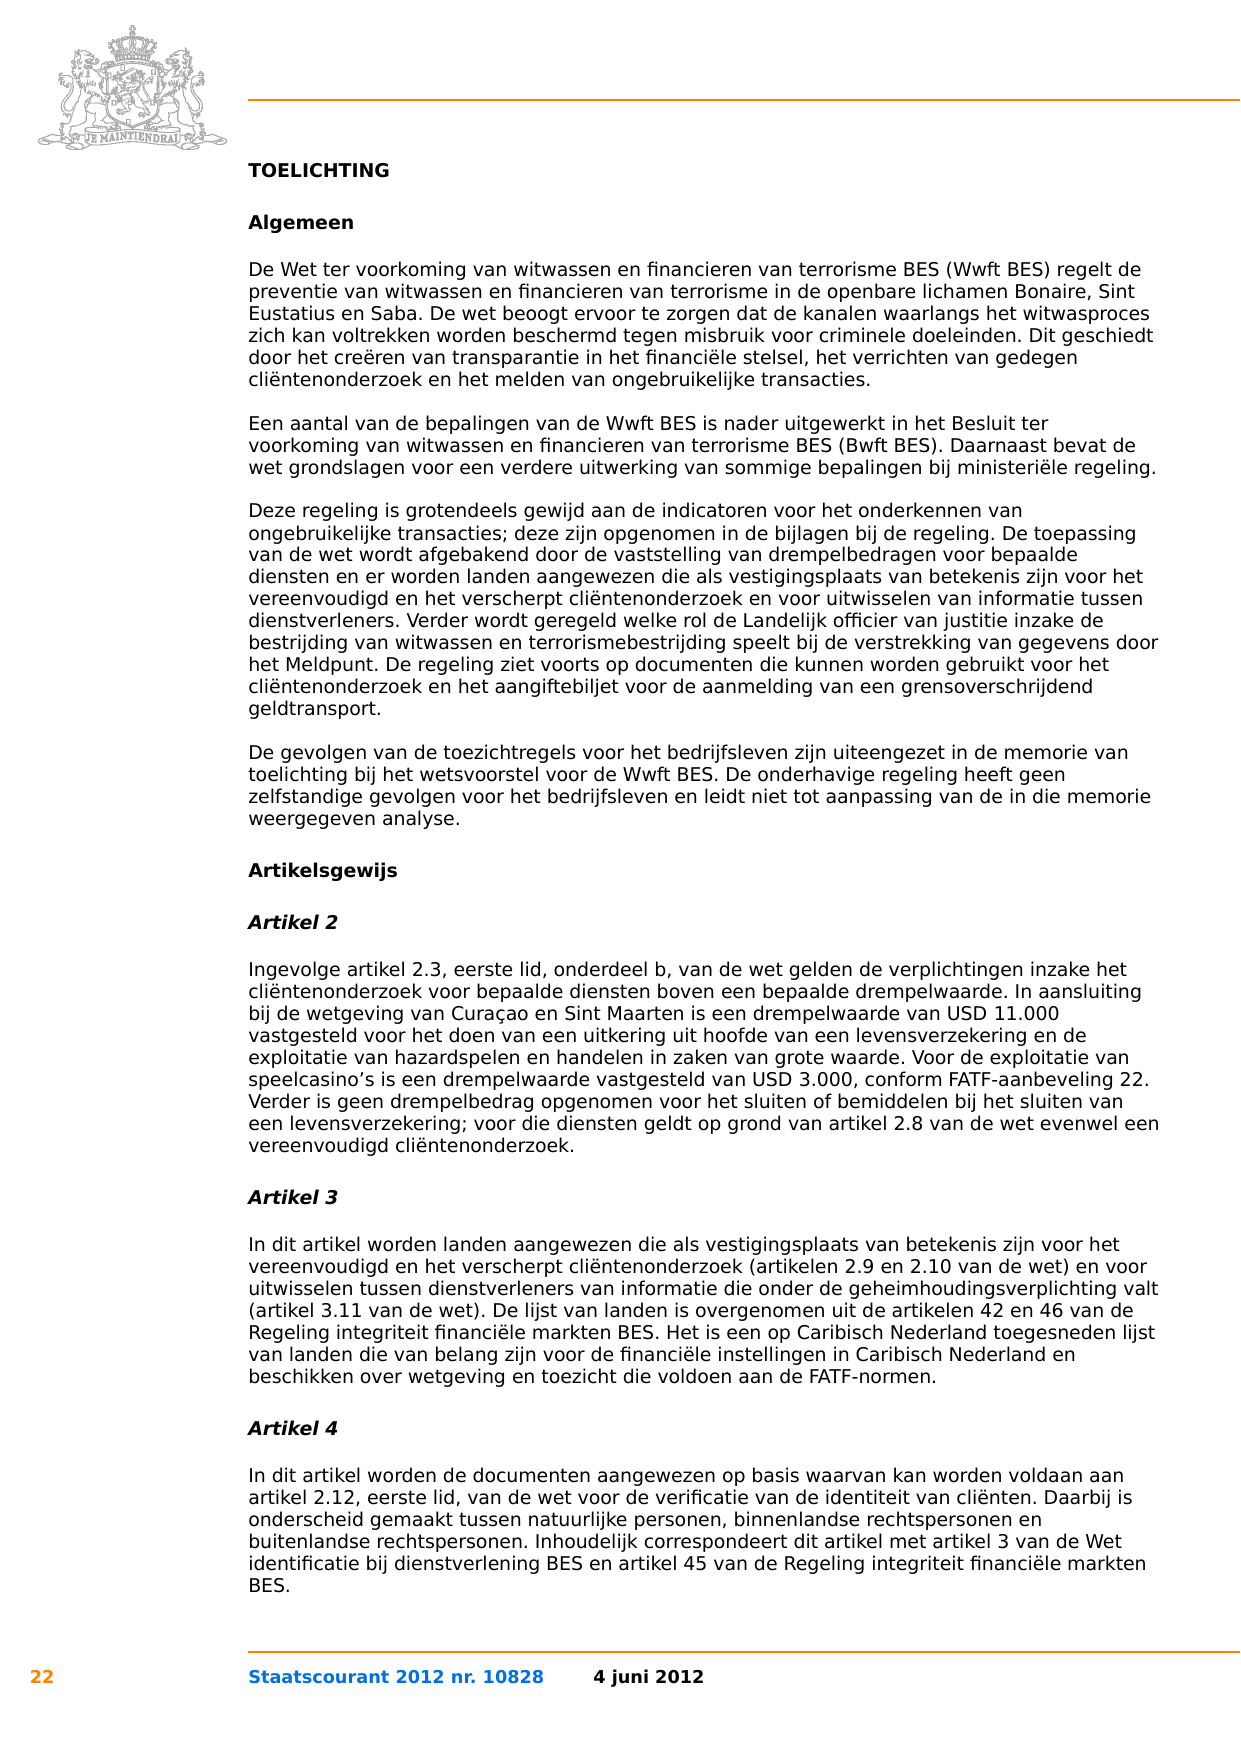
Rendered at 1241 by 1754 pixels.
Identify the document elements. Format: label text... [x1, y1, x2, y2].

subtitle Artikelsgewijs [248, 860, 1163, 882]
text Een aantal van de bepalingen van de Wwft BES is nader uitgewerkt in het Besluit ter voorkoming van witwassen en financieren van terrorisme BES (Bwft BES). Daarnaast bevat de wet grondslagen voor een verdere uitwerking van sommige bepalingen bij ministeriële regeling. [248, 413, 1163, 478]
subtitle TOELICHTING [248, 160, 1163, 182]
text Ingevolge artikel 2.3, eerste lid, onderdeel b, van de wet gelden de verplichtingen inzake het cliëntenonderzoek voor bepaalde diensten boven een bepaalde drempelwaarde. In aansluiting bij de wetgeving van Curaçao en Sint Maarten is een drempelwaarde van USD 11.000 vastgesteld voor het doen van een uitkering uit hoofde van een levensverzekering en de exploitatie van hazardspelen en handelen in zaken van grote waarde. Voor de exploitatie van speelcasino’s is een drempelwaarde vastgesteld van USD 3.000, conform FATF-aanbeveling 22. Verder is geen drempelbedrag opgenomen voor het sluiten of bemiddelen bij het sluiten van een levensverzekering; voor die diensten geldt op grond van artikel 2.8 van de wet evenwel een vereenvoudigd cliëntenonderzoek. [248, 959, 1163, 1157]
text Deze regeling is grotendeels gewijd aan de indicatoren voor het onderkennen van ongebruikelijke transacties; deze zijn opgenomen in de bijlagen bij de regeling. De toepassing van de wet wordt afgebakend door de vaststelling van drempelbedragen voor bepaalde diensten en er worden landen aangewezen die als vestigingsplaats van betekenis zijn voor het vereenvoudigd en het verscherpt cliëntenonderzoek en voor uitwisselen van informatie tussen dienstverleners. Verder wordt geregeld welke rol de Landelijk officier van justitie inzake de bestrijding van witwassen en terrorismebestrijding speelt bij de verstrekking van gegevens door het Meldpunt. De regeling ziet voorts op documenten die kunnen worden gebruikt voor het cliëntenonderzoek en het aangiftebiljet voor de aanmelding van een grensoverschrijdend geldtransport. [248, 500, 1163, 720]
text In dit artikel worden de documenten aangewezen op basis waarvan kan worden voldaan aan artikel 2.12, eerste lid, van de wet voor de verificatie van de identiteit van cliënten. Daarbij is onderscheid gemaakt tussen natuurlijke personen, binnenlandse rechtspersonen en buitenlandse rechtspersonen. Inhoudelijk correspondeert dit artikel met artikel 3 van de Wet identificatie bij dienstverlening BES en artikel 45 van de Regeling integriteit financiële markten BES. [248, 1464, 1163, 1596]
subtitle Artikel 3 [248, 1187, 1163, 1209]
subtitle Artikel 2 [248, 912, 1163, 934]
text De Wet ter voorkoming van witwassen en financieren van terrorisme BES (Wwft BES) regelt de preventie van witwassen en financieren van terrorisme in de openbare lichamen Bonaire, Sint Eustatius en Saba. De wet beoogt ervoor te zorgen dat de kanalen waarlangs het witwasproces zich kan voltrekken worden beschermd tegen misbruik voor criminele doeleinden. Dit geschiedt door het creëren van transparantie in het financiële stelsel, het verrichten van gedegen cliëntenonderzoek en het melden van ongebruikelijke transacties. [248, 259, 1163, 391]
subtitle Algemeen [248, 212, 1163, 234]
text In dit artikel worden landen aangewezen die als vestigingsplaats van betekenis zijn voor het vereenvoudigd en het verscherpt cliëntenonderzoek (artikelen 2.9 en 2.10 van de wet) en voor uitwisselen tussen dienstverleners van informatie die onder de geheimhoudingsverplichting valt (artikel 3.11 van de wet). De lijst van landen is overgenomen uit de artikelen 42 en 46 van de Regeling integriteit financiële markten BES. Het is een op Caribisch Nederland toegesneden lijst van landen die van belang zijn voor de financiële instellingen in Caribisch Nederland en beschikken over wetgeving en toezicht die voldoen aan de FATF-normen. [248, 1234, 1163, 1388]
text De gevolgen van de toezichtregels voor het bedrijfsleven zijn uiteengezet in de memorie van toelichting bij het wetsvoorstel voor de Wwft BES. De onderhavige regeling heeft geen zelfstandige gevolgen voor het bedrijfsleven en leidt niet tot aanpassing van de in die memorie weergegeven analyse. [248, 742, 1163, 830]
picture [38, 25, 227, 150]
subtitle Artikel 4 [248, 1418, 1163, 1439]
